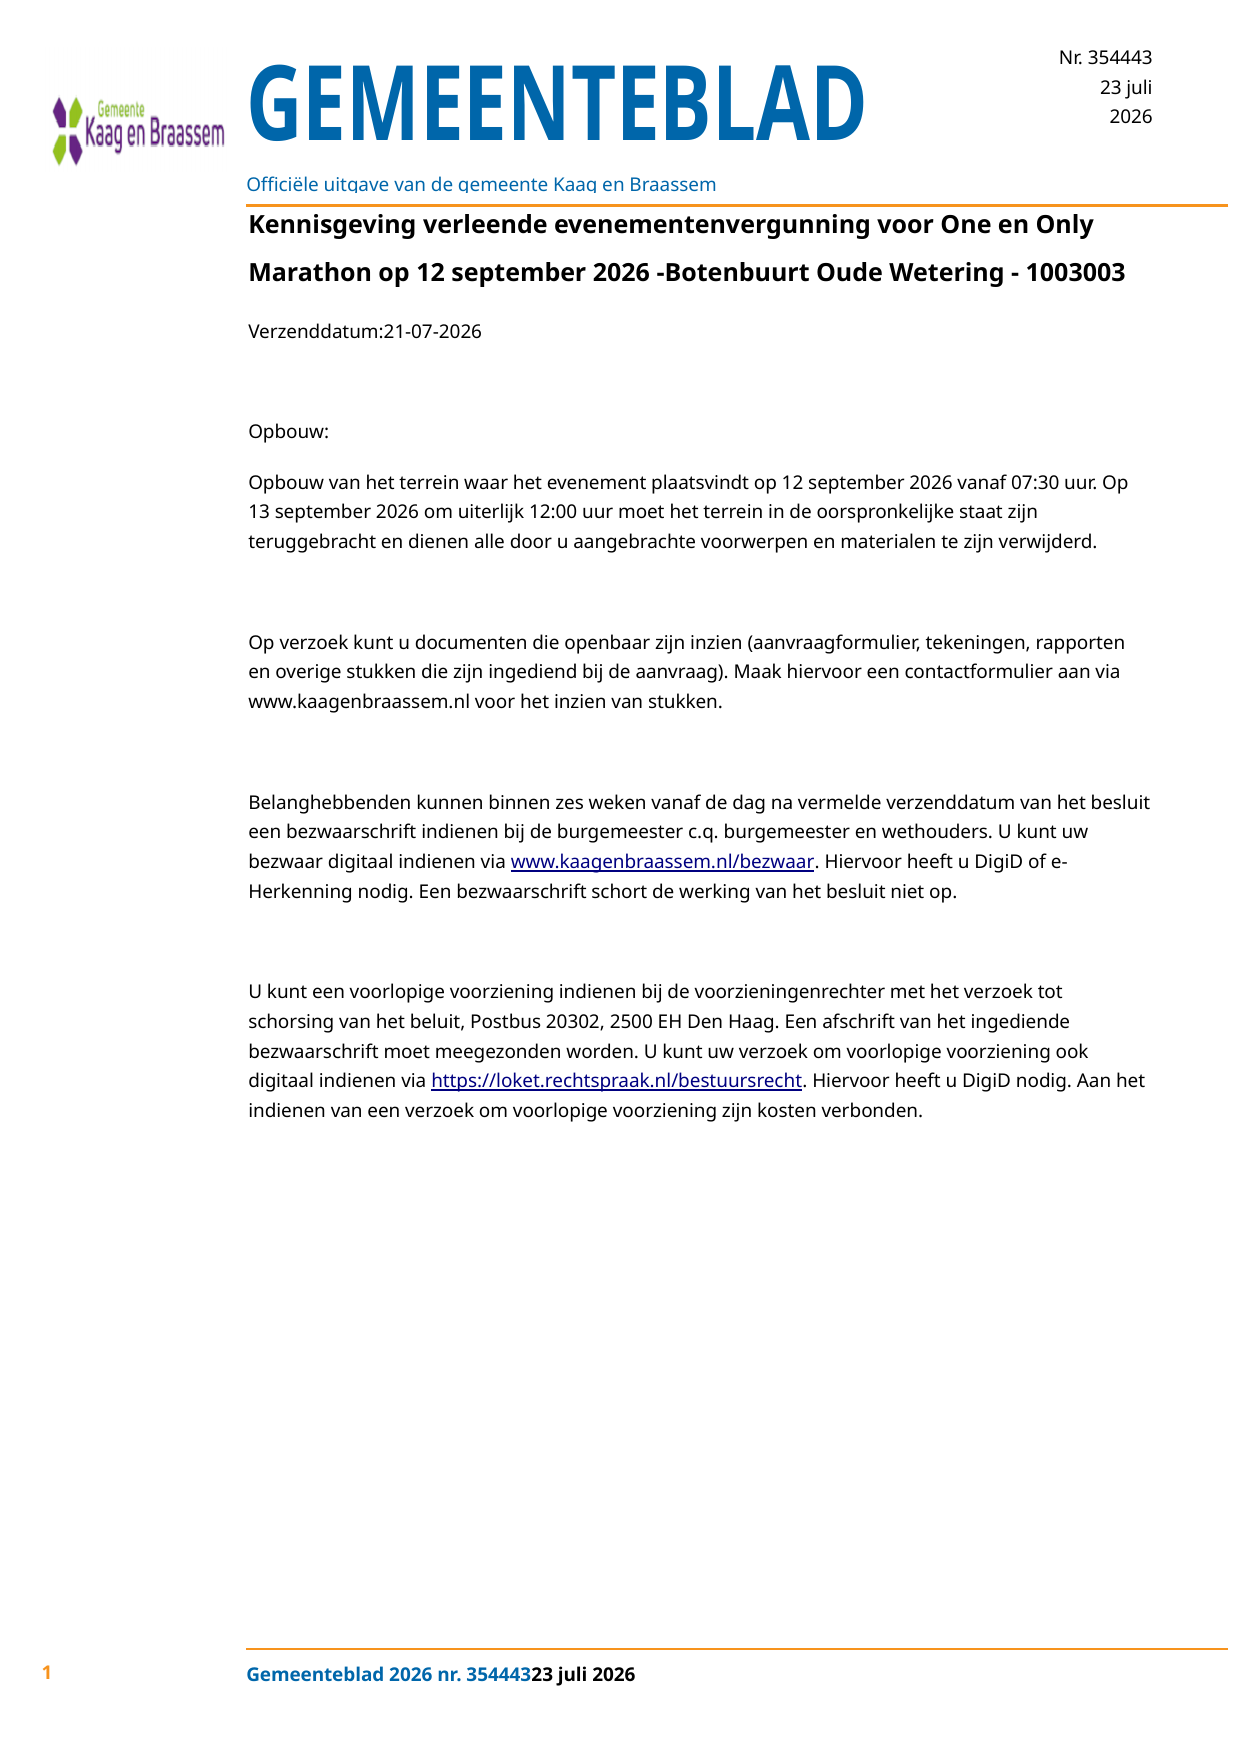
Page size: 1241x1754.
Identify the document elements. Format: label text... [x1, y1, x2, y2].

text Kennisgeving verleende evenementenvergunning voor One en Only Marathon op 12 september 2026 -Botenbuurt Oude Wetering - 1003003 [248, 207, 1152, 288]
text Belanghebbenden kunnen binnen zes weken vanaf de dag na vermelde verzenddatum van het besluit een bezwaarschrift indienen bij de burgemeester c.q. burgemeester en wethouders. U kunt uw bezwaar digitaal indienen via www.kaagenbraassem.nl/bezwaar. Hiervoor heeft u DigiD of e-Herkenning nodig. Een bezwaarschrift schort de werking van het besluit niet op. [248, 789, 1152, 904]
text Opbouw van het terrein waar het evenement plaatsvindt op 12 september 2026 vanaf 07:30 uur. Op 13 september 2026 om uiterlijk 12:00 uur moet het terrein in de oorspronkelijke staat zijn teruggebracht en dienen alle door u aangebrachte voorwerpen en materialen te zijn verwijderd. [248, 469, 1152, 554]
text Opbouw: [248, 419, 1152, 444]
picture [41, 47, 231, 172]
text Op verzoek kunt u documenten die openbaar zijn inzien (aanvraagformulier, tekeningen, rapporten en overige stukken die zijn ingediend bij de aanvraag). Maak hiervoor een contactformulier aan via www.kaagenbraassem.nl voor het inzien van stukken. [248, 629, 1152, 714]
text Verzenddatum:21-07-2026 [248, 318, 1152, 344]
text U kunt een voorlopige voorziening indienen bij de voorzieningenrechter met het verzoek tot schorsing van het beluit, Postbus 20302, 2500 EH Den Haag. Een afschrift van het ingediende bezwaarschrift moet meegezonden worden. U kunt uw verzoek om voorlopige voorziening ook digitaal indienen via https://loket.rechtspraak.nl/bestuursrecht. Hiervoor heeft u DigiD nodig. Aan het indienen van een verzoek om voorlopige voorziening zijn kosten verbonden. [248, 979, 1152, 1123]
